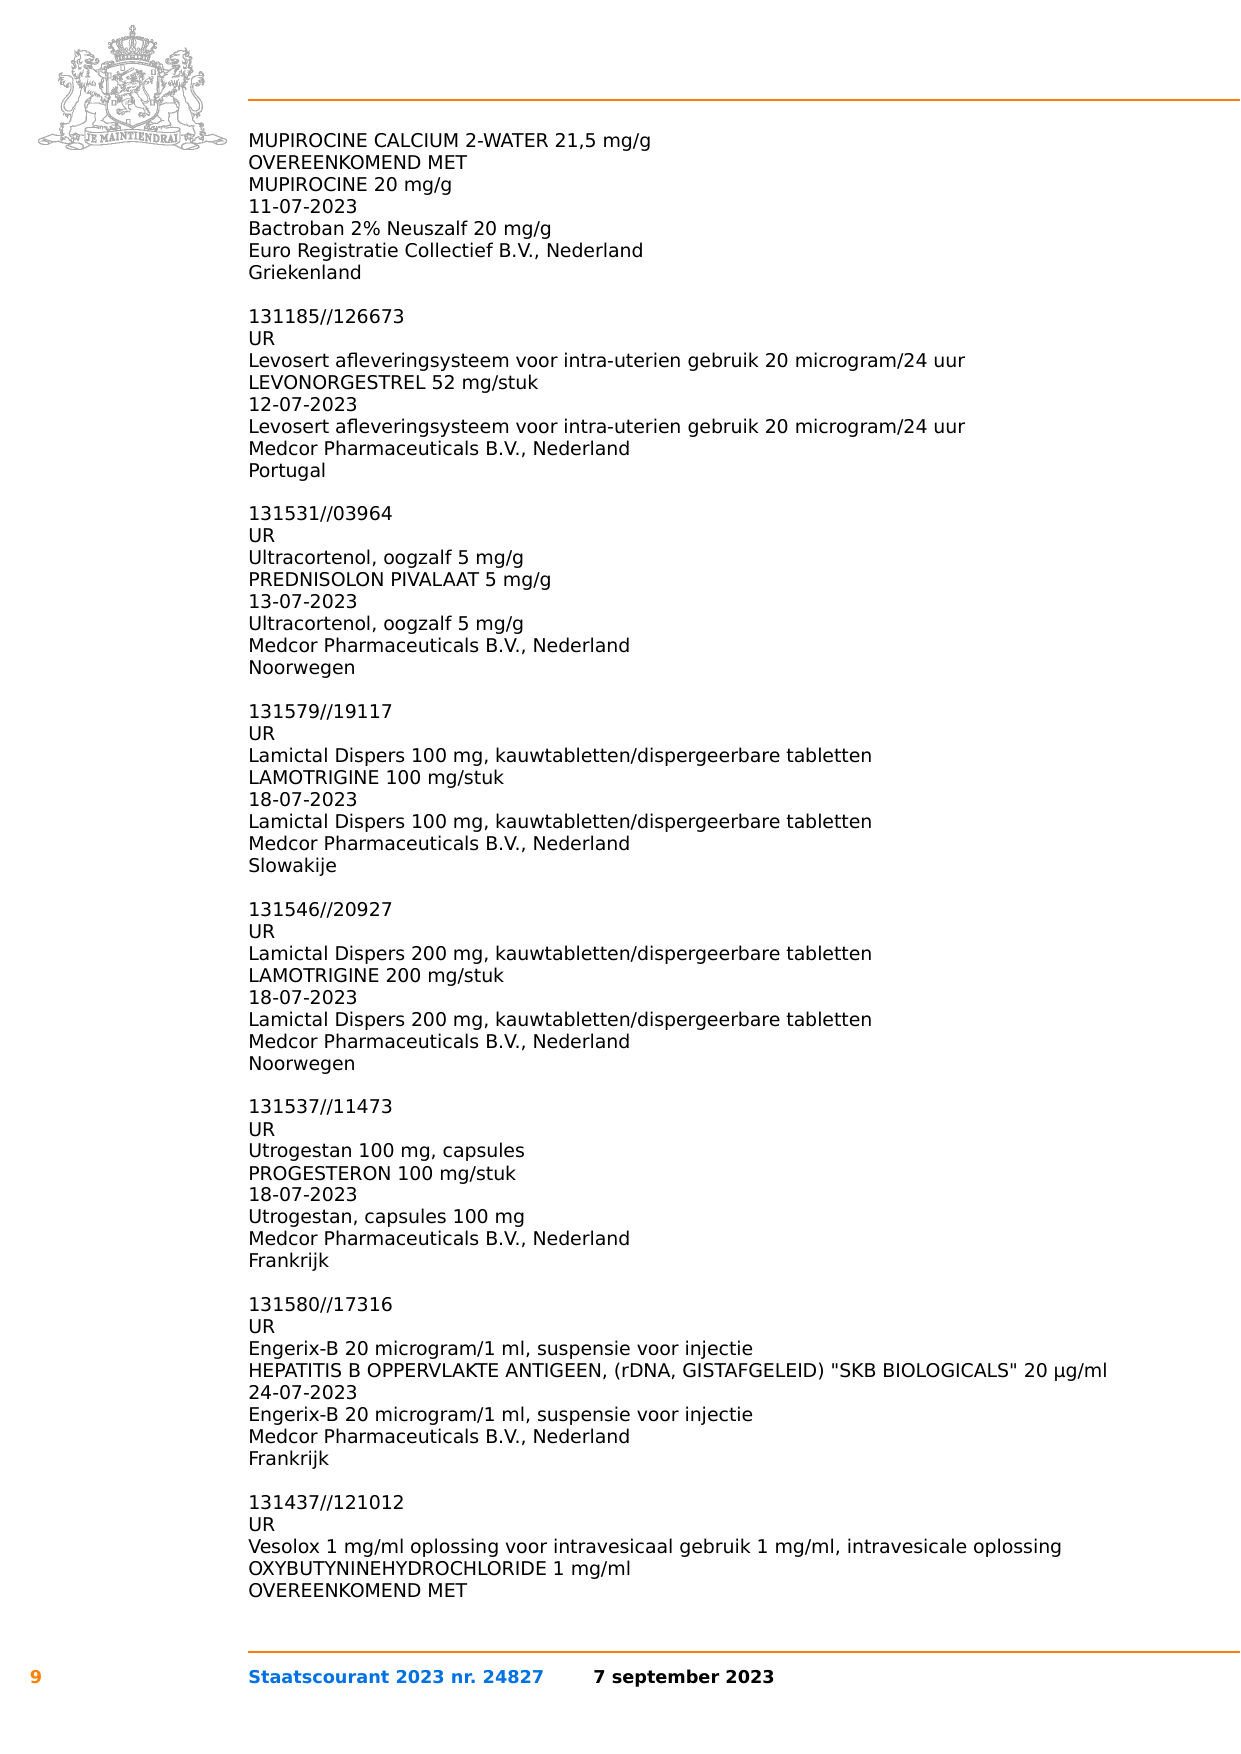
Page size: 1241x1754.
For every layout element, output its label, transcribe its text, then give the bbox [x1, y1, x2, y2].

text UR [248, 328, 1163, 349]
text 18-07-2023 [248, 987, 1163, 1009]
text LEVONORGESTREL 52 mg/stuk [248, 372, 1163, 393]
text Engerix-B 20 microgram/1 ml, suspensie voor injectie [248, 1338, 1163, 1360]
text 13-07-2023 [248, 591, 1163, 613]
text 131580//17316 [248, 1294, 1163, 1316]
text MUPIROCINE CALCIUM 2-WATER 21,5 mg/g [248, 130, 1163, 152]
text Slowakije [248, 855, 1163, 877]
text Medcor Pharmaceuticals B.V., Nederland [248, 635, 1163, 657]
text 131437//121012 [248, 1492, 1163, 1514]
text Medcor Pharmaceuticals B.V., Nederland [248, 437, 1163, 459]
text UR [248, 723, 1163, 745]
text UR [248, 1118, 1163, 1140]
text OXYBUTYNINEHYDROCHLORIDE 1 mg/ml [248, 1558, 1163, 1580]
text 131185//126673 [248, 306, 1163, 328]
text OVEREENKOMEND MET [248, 1580, 1163, 1602]
text Frankrijk [248, 1250, 1163, 1272]
text Noorwegen [248, 657, 1163, 679]
text Levosert afleveringsysteem voor intra-uterien gebruik 20 microgram/24 uur [248, 416, 1163, 437]
text Griekenland [248, 262, 1163, 284]
text 12-07-2023 [248, 393, 1163, 416]
text Frankrijk [248, 1448, 1163, 1470]
text Medcor Pharmaceuticals B.V., Nederland [248, 1031, 1163, 1053]
text Portugal [248, 459, 1163, 481]
text LAMOTRIGINE 100 mg/stuk [248, 767, 1163, 789]
text Bactroban 2% Neuszalf 20 mg/g [248, 218, 1163, 240]
text Medcor Pharmaceuticals B.V., Nederland [248, 1426, 1163, 1448]
text Medcor Pharmaceuticals B.V., Nederland [248, 833, 1163, 855]
text PROGESTERON 100 mg/stuk [248, 1162, 1163, 1184]
text Engerix-B 20 microgram/1 ml, suspensie voor injectie [248, 1404, 1163, 1426]
text LAMOTRIGINE 200 mg/stuk [248, 965, 1163, 987]
text Lamictal Dispers 100 mg, kauwtabletten/dispergeerbare tabletten [248, 745, 1163, 767]
text 11-07-2023 [248, 196, 1163, 218]
text Ultracortenol, oogzalf 5 mg/g [248, 547, 1163, 569]
text Vesolox 1 mg/ml oplossing voor intravesicaal gebruik 1 mg/ml, intravesicale oplossing [248, 1536, 1163, 1558]
text Euro Registratie Collectief B.V., Nederland [248, 240, 1163, 262]
text 18-07-2023 [248, 789, 1163, 811]
text UR [248, 921, 1163, 943]
text MUPIROCINE 20 mg/g [248, 174, 1163, 196]
text Utrogestan, capsules 100 mg [248, 1206, 1163, 1228]
text 131531//03964 [248, 503, 1163, 525]
text Levosert afleveringsysteem voor intra-uterien gebruik 20 microgram/24 uur [248, 349, 1163, 372]
text 131579//19117 [248, 701, 1163, 723]
text UR [248, 525, 1163, 547]
text OVEREENKOMEND MET [248, 152, 1163, 174]
text 131537//11473 [248, 1096, 1163, 1118]
text Noorwegen [248, 1053, 1163, 1074]
text PREDNISOLON PIVALAAT 5 mg/g [248, 569, 1163, 591]
text Lamictal Dispers 200 mg, kauwtabletten/dispergeerbare tabletten [248, 943, 1163, 965]
text HEPATITIS B OPPERVLAKTE ANTIGEEN, (rDNA, GISTAFGELEID) "SKB BIOLOGICALS" 20 µg/ml [248, 1360, 1163, 1382]
text 131546//20927 [248, 899, 1163, 921]
text 18-07-2023 [248, 1184, 1163, 1206]
picture [38, 25, 227, 150]
text Ultracortenol, oogzalf 5 mg/g [248, 613, 1163, 635]
text Lamictal Dispers 200 mg, kauwtabletten/dispergeerbare tabletten [248, 1009, 1163, 1031]
text Lamictal Dispers 100 mg, kauwtabletten/dispergeerbare tabletten [248, 811, 1163, 833]
text UR [248, 1514, 1163, 1536]
text 24-07-2023 [248, 1382, 1163, 1404]
text UR [248, 1316, 1163, 1338]
text Utrogestan 100 mg, capsules [248, 1140, 1163, 1162]
text Medcor Pharmaceuticals B.V., Nederland [248, 1228, 1163, 1250]
